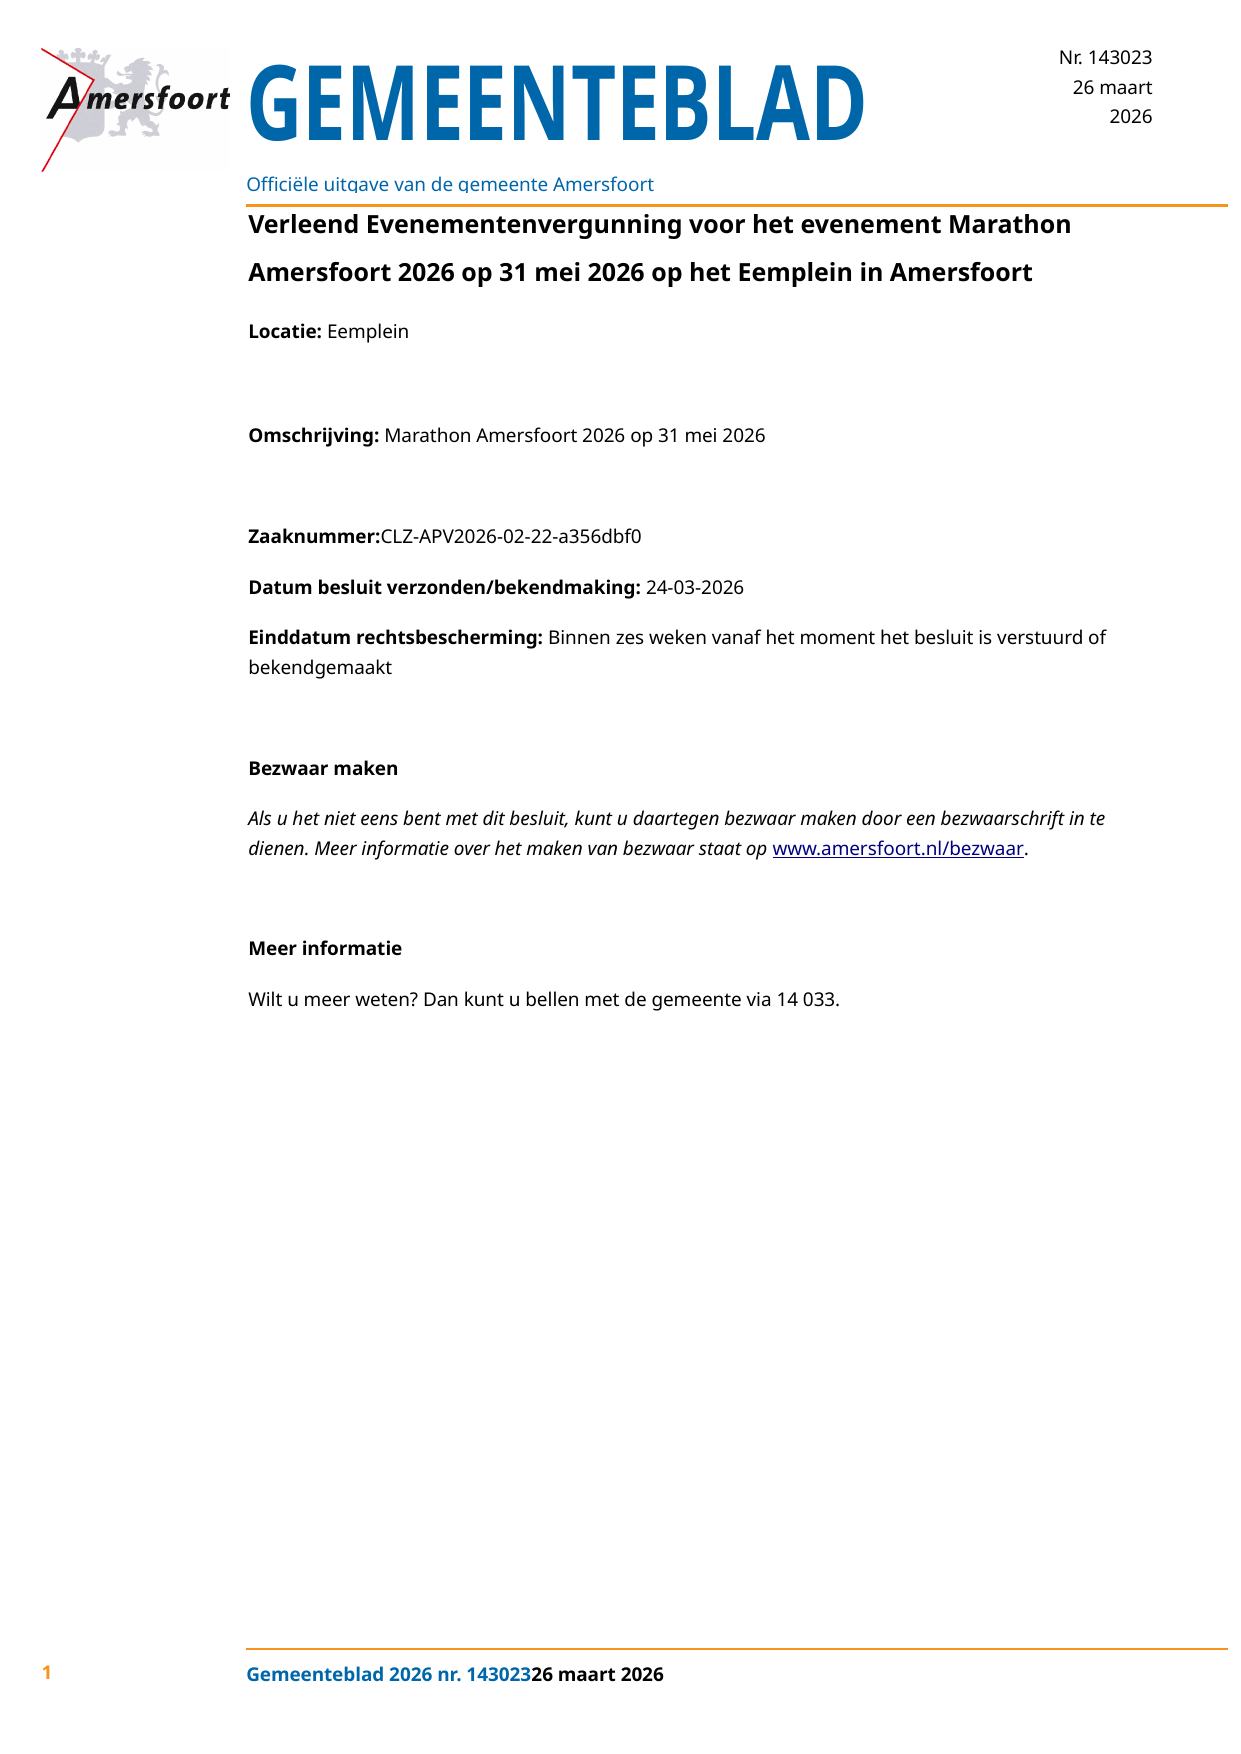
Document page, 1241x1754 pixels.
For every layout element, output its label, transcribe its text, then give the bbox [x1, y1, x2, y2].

text Als u het niet eens bent met dit besluit, kunt u daartegen bezwaar maken door een bezwaarschrift in te dienen. Meer informatie over het maken van bezwaar staat op www.amersfoort.nl/bezwaar. [248, 805, 1152, 861]
text Meer informatie [248, 936, 1152, 961]
text Bezwaar maken [248, 755, 1152, 781]
text Wilt u meer weten? Dan kunt u bellen met de gemeente via 14 033. [248, 986, 1152, 1012]
text Datum besluit verzonden/bekendmaking: 24-03-2026 [248, 574, 1152, 600]
picture [41, 47, 231, 172]
text Zaaknummer:CLZ-APV2026-02-22-a356dbf0 [248, 523, 1152, 549]
text ﻿Omschrijving: Marathon Amersfoort 2026 op 31 mei 2026 [248, 419, 1152, 448]
text Locatie: Eemplein [248, 318, 1152, 344]
text Verleend Evenementenvergunning voor het evenement Marathon Amersfoort 2026 op 31 mei 2026 op het Eemplein in Amersfoort [248, 207, 1152, 288]
text Einddatum rechtsbescherming: Binnen zes weken vanaf het moment het besluit is verstuurd of bekendgemaakt [248, 624, 1152, 680]
